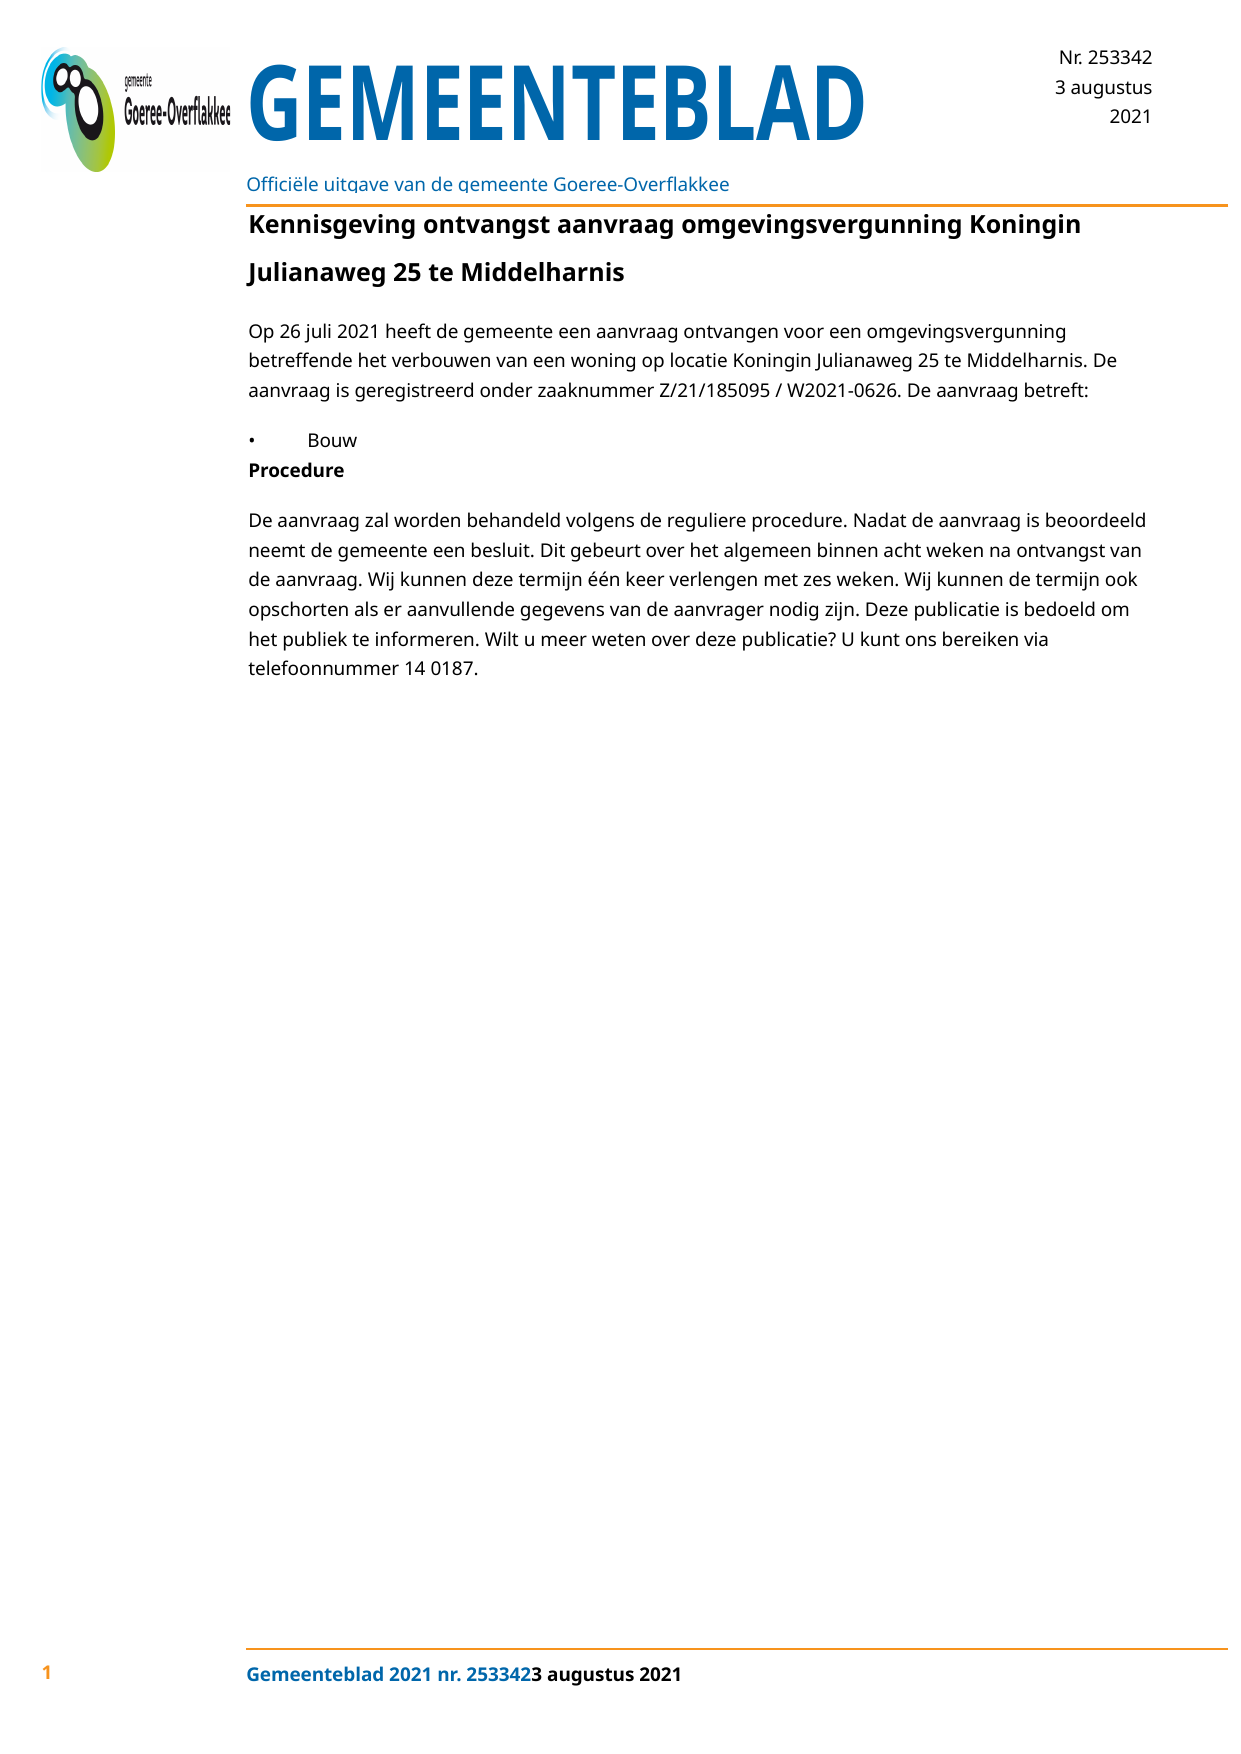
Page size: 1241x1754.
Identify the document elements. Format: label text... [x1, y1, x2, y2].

text Procedure [248, 457, 1152, 483]
picture [41, 47, 231, 172]
text Op 26 juli 2021 heeft de gemeente een aanvraag ontvangen voor een omgevingsvergunning betreffende het verbouwen van een woning op locatie Koningin Julianaweg 25 te Middelharnis. De aanvraag is geregistreerd onder zaaknummer Z/21/185095 / W2021-0626. De aanvraag betreft: [248, 318, 1152, 403]
text Kennisgeving ontvangst aanvraag omgevingsvergunning Koningin Julianaweg 25 te Middelharnis [248, 207, 1152, 288]
list Bouw [248, 427, 1152, 453]
text De aanvraag zal worden behandeld volgens de reguliere procedure. Nadat de aanvraag is beoordeeld neemt de gemeente een besluit. Dit gebeurt over het algemeen binnen acht weken na ontvangst van de aanvraag. Wij kunnen deze termijn één keer verlengen met zes weken. Wij kunnen de termijn ook opschorten als er aanvullende gegevens van de aanvrager nodig zijn. Deze publicatie is bedoeld om het publiek te informeren. Wilt u meer weten over deze publicatie? U kunt ons bereiken via telefoonnummer 14 0187. [248, 507, 1152, 681]
